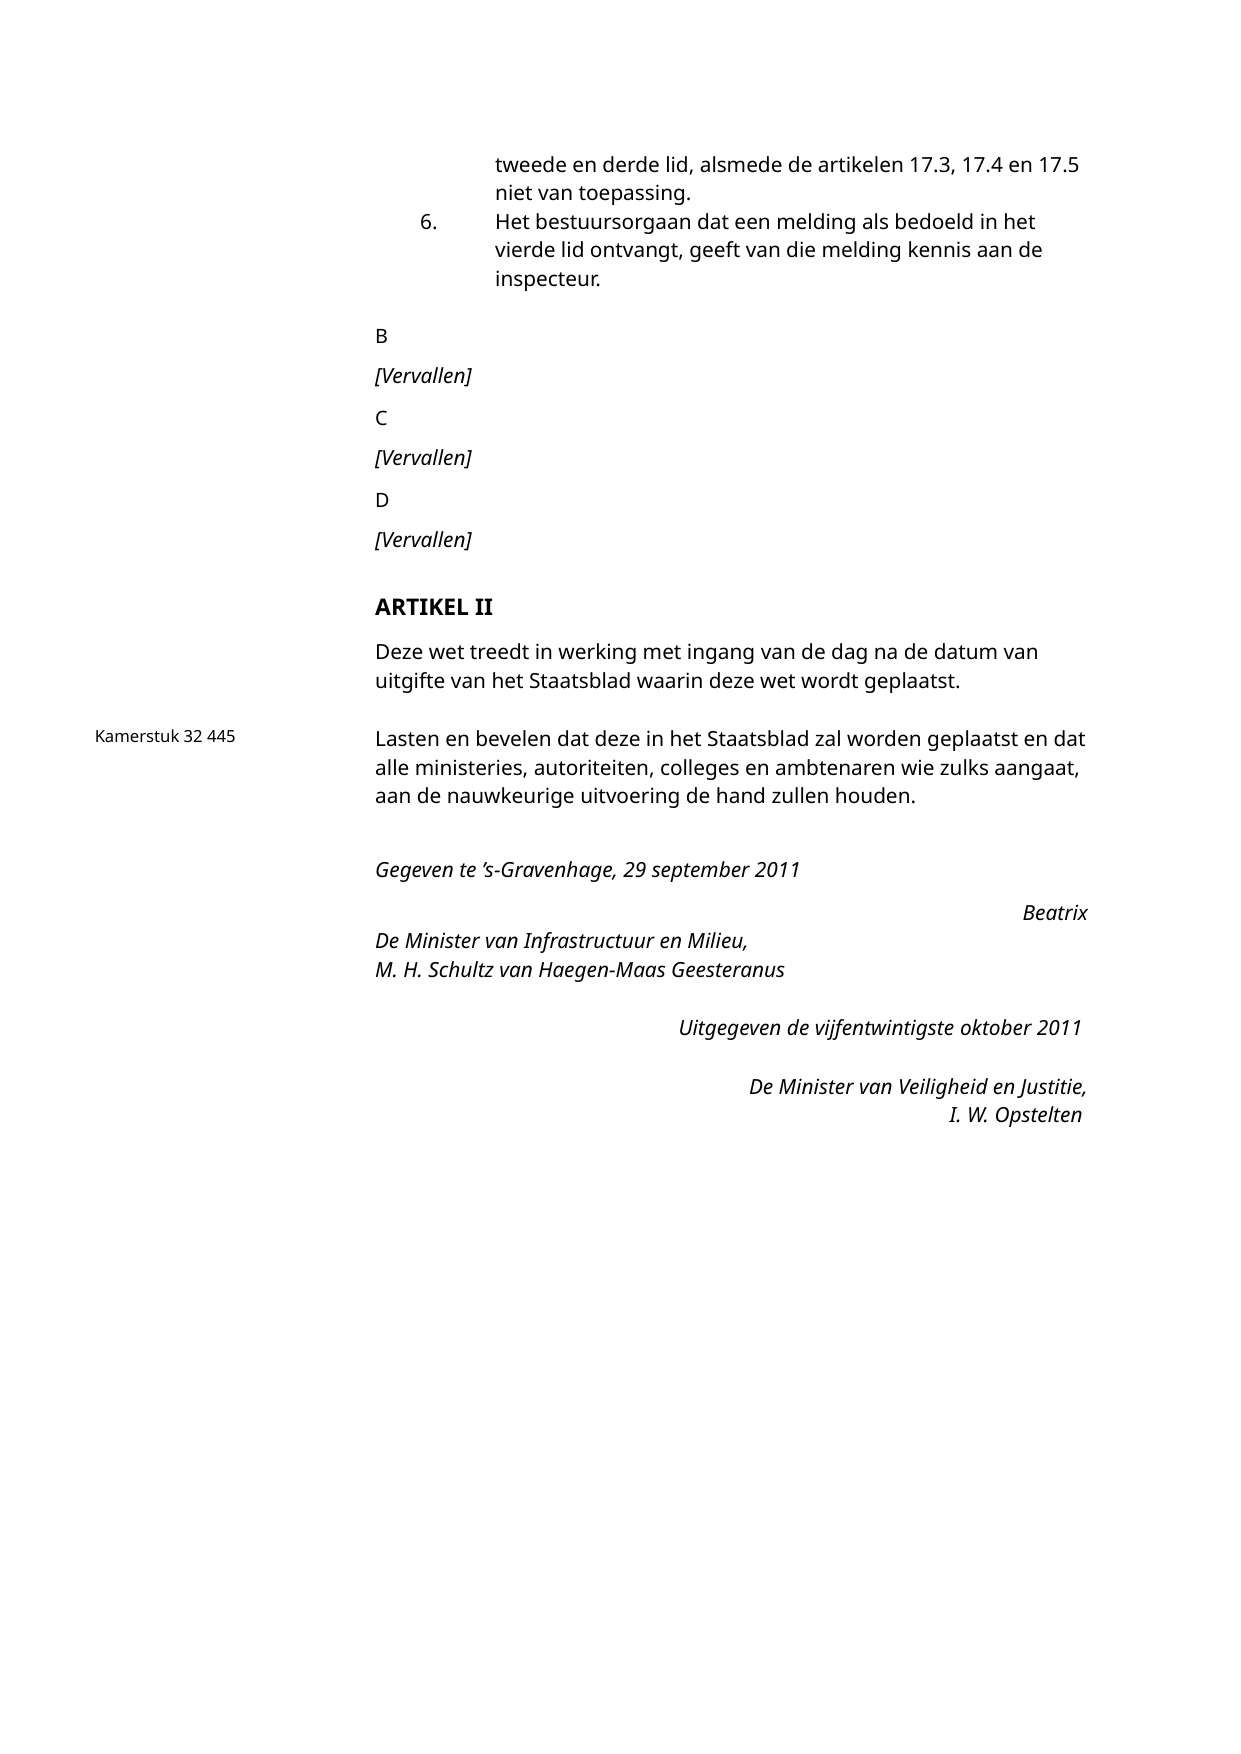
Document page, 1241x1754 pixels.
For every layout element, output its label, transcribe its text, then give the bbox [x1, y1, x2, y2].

text Beatrix [375, 898, 1090, 927]
text De Minister van Veiligheid en Justitie, [375, 1072, 1090, 1100]
text De Minister van Infrastructuur en Milieu, [375, 927, 1090, 955]
text B [375, 322, 1090, 349]
text Gegeven te ’s-Gravenhage, 29 september 2011 [375, 855, 1090, 883]
subtitle ARTIKEL II [375, 591, 1090, 622]
list tweede en derde lid, alsmede de artikelen 17.3, 17.4 en 17.5 niet van toepassing. [420, 150, 1090, 207]
text Lasten en bevelen dat deze in het Staatsblad zal worden geplaatst en dat alle ministeries, autoriteiten, colleges en ambtenaren wie zulks aangaat, aan de nauwkeurige uitvoering de hand zullen houden. [375, 724, 1090, 810]
text M. H. Schultz van Haegen-Maas Geesteranus [375, 955, 1090, 983]
text [Vervallen] [375, 443, 1090, 472]
text Uitgegeven de vijfentwintigste oktober 2011 [375, 1013, 1090, 1042]
text Kamerstuk 32 445 [94, 724, 328, 747]
text [Vervallen] [375, 525, 1090, 554]
text I. W. Opstelten [375, 1100, 1090, 1129]
text [Vervallen] [375, 361, 1090, 389]
text Deze wet treedt in werking met ingang van de dag na de datum van uitgifte van het Staatsblad waarin deze wet wordt geplaatst. [375, 637, 1090, 694]
text C [375, 404, 1090, 431]
text D [375, 487, 1090, 513]
list Het bestuursorgaan dat een melding als bedoeld in het vierde lid ontvangt, geeft van die melding kennis aan de inspecteur. [420, 207, 1090, 292]
